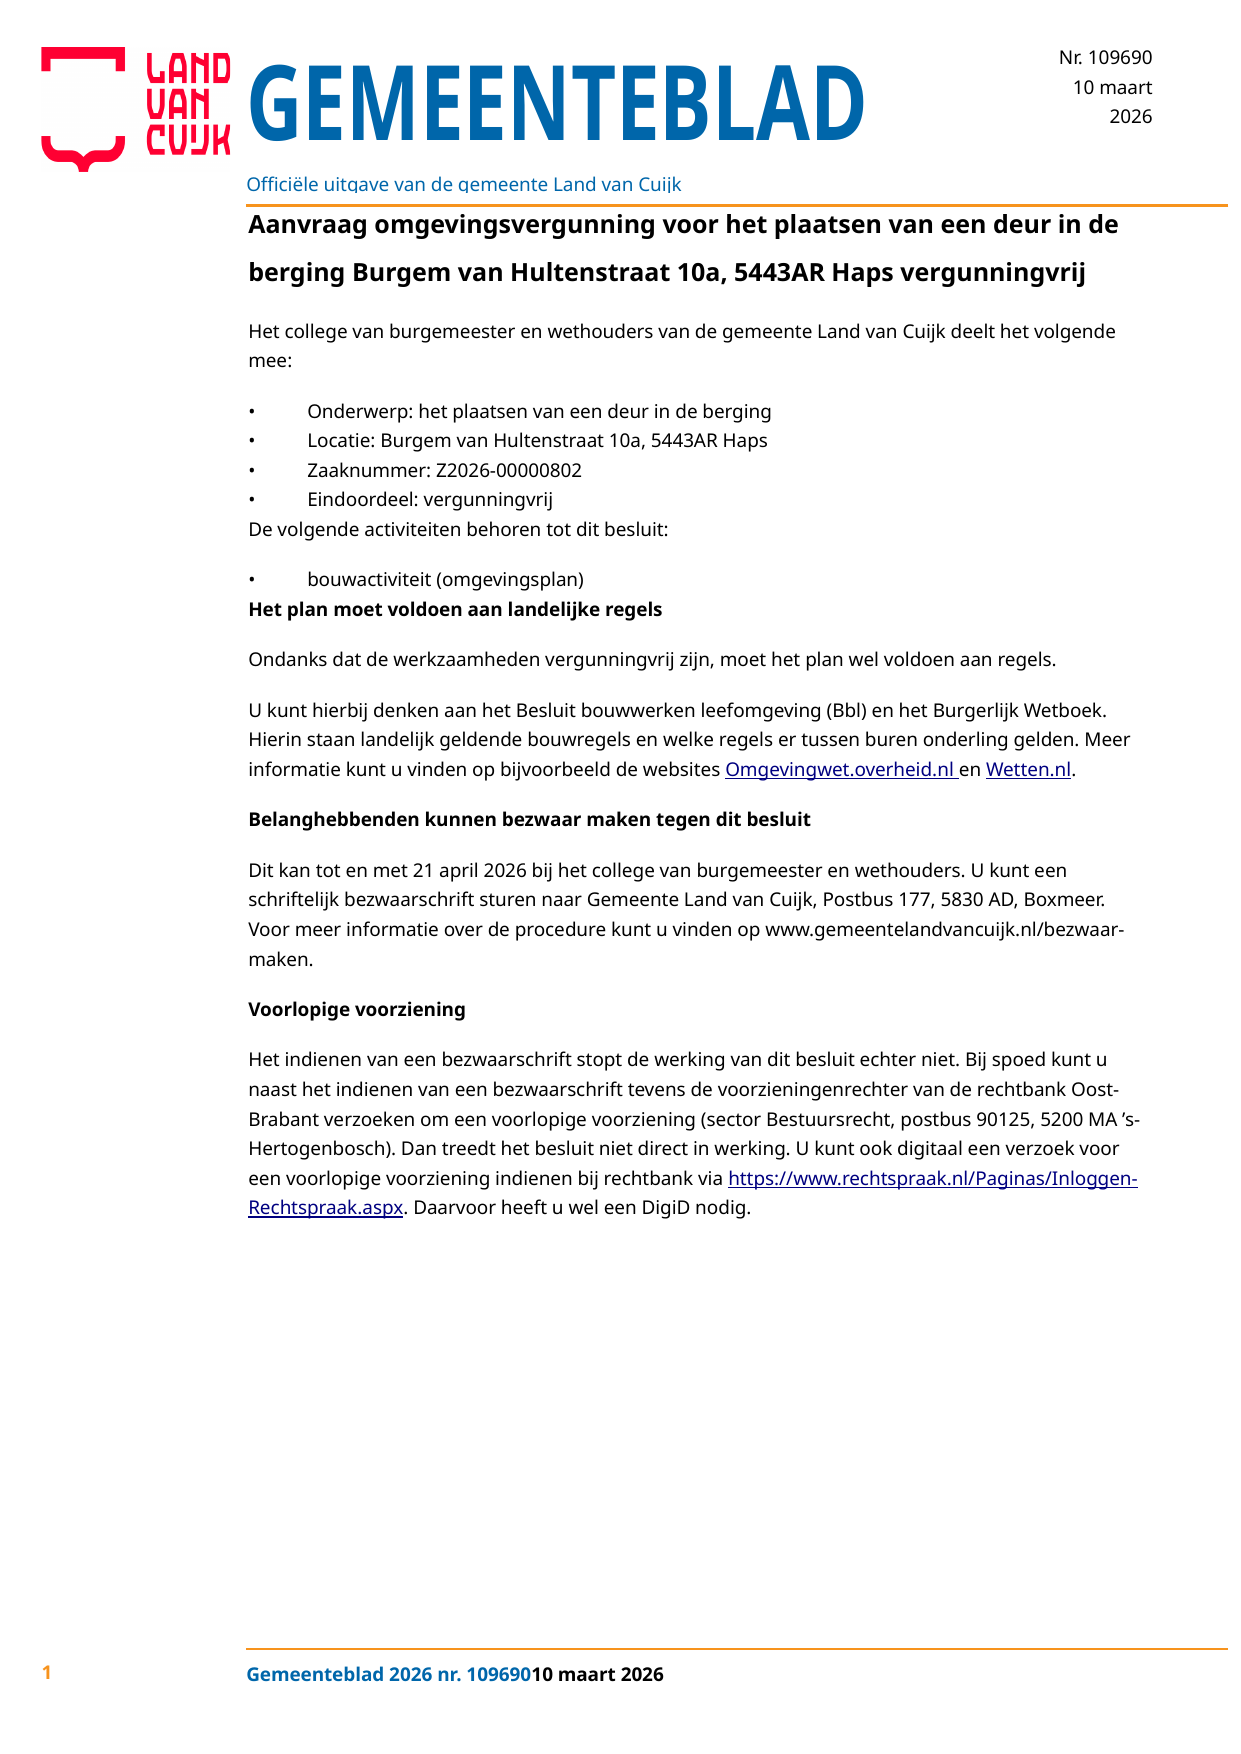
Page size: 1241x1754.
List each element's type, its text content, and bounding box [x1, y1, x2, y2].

list Onderwerp: het plaatsen van een deur in de berging [248, 398, 1152, 424]
text Voorlopige voorziening [248, 996, 1152, 1022]
text Dit kan tot en met 21 april 2026 bij het college van burgemeester en wethouders. U kunt een schriftelijk bezwaarschrift sturen naar Gemeente Land van Cuijk, Postbus 177, 5830 AD, Boxmeer. Voor meer informatie over de procedure kunt u vinden op www.gemeentelandvancuijk.nl/bezwaar-maken. [248, 857, 1152, 972]
text Het plan moet voldoen aan landelijke regels [248, 596, 1152, 622]
list Locatie: Burgem van Hultenstraat 10a, 5443AR Haps [248, 427, 1152, 453]
text Het indienen van een bezwaarschrift stopt de werking van dit besluit echter niet. Bij spoed kunt u naast het indienen van een bezwaarschrift tevens de voorzieningenrechter van de rechtbank Oost-Brabant verzoeken om een voorlopige voorziening (sector Bestuursrecht, postbus 90125, 5200 MA ’s-Hertogenbosch). Dan treedt het besluit niet direct in werking. U kunt ook digitaal een verzoek voor een voorlopige voorziening indienen bij rechtbank via https://www.rechtspraak.nl/Paginas/Inloggen-Rechtspraak.aspx. Daarvoor heeft u wel een DigiD nodig. [248, 1047, 1152, 1220]
text Belanghebbenden kunnen bezwaar maken tegen dit besluit [248, 807, 1152, 832]
text De volgende activiteiten behoren tot dit besluit: [248, 516, 1152, 542]
text Ondanks dat de werkzaamheden vergunningvrij zijn, moet het plan wel voldoen aan regels. [248, 647, 1152, 672]
text Het college van burgemeester en wethouders van de gemeente Land van Cuijk deelt het volgende mee: [248, 318, 1152, 373]
text Aanvraag omgevingsvergunning voor het plaatsen van een deur in de berging Burgem van Hultenstraat 10a, 5443AR Haps vergunningvrij [248, 207, 1152, 288]
list bouwactiviteit (omgevingsplan) [248, 567, 1152, 592]
list Eindoordeel: vergunningvrij [248, 487, 1152, 512]
picture [41, 47, 231, 172]
text U kunt hierbij denken aan het Besluit bouwwerken leefomgeving (Bbl) en het Burgerlijk Wetboek. Hierin staan landelijk geldende bouwregels en welke regels er tussen buren onderling gelden. Meer informatie kunt u vinden op bijvoorbeeld de websites Omgevingwet.overheid.nl en Wetten.nl. [248, 697, 1152, 782]
list Zaaknummer: Z2026-00000802 [248, 457, 1152, 483]
